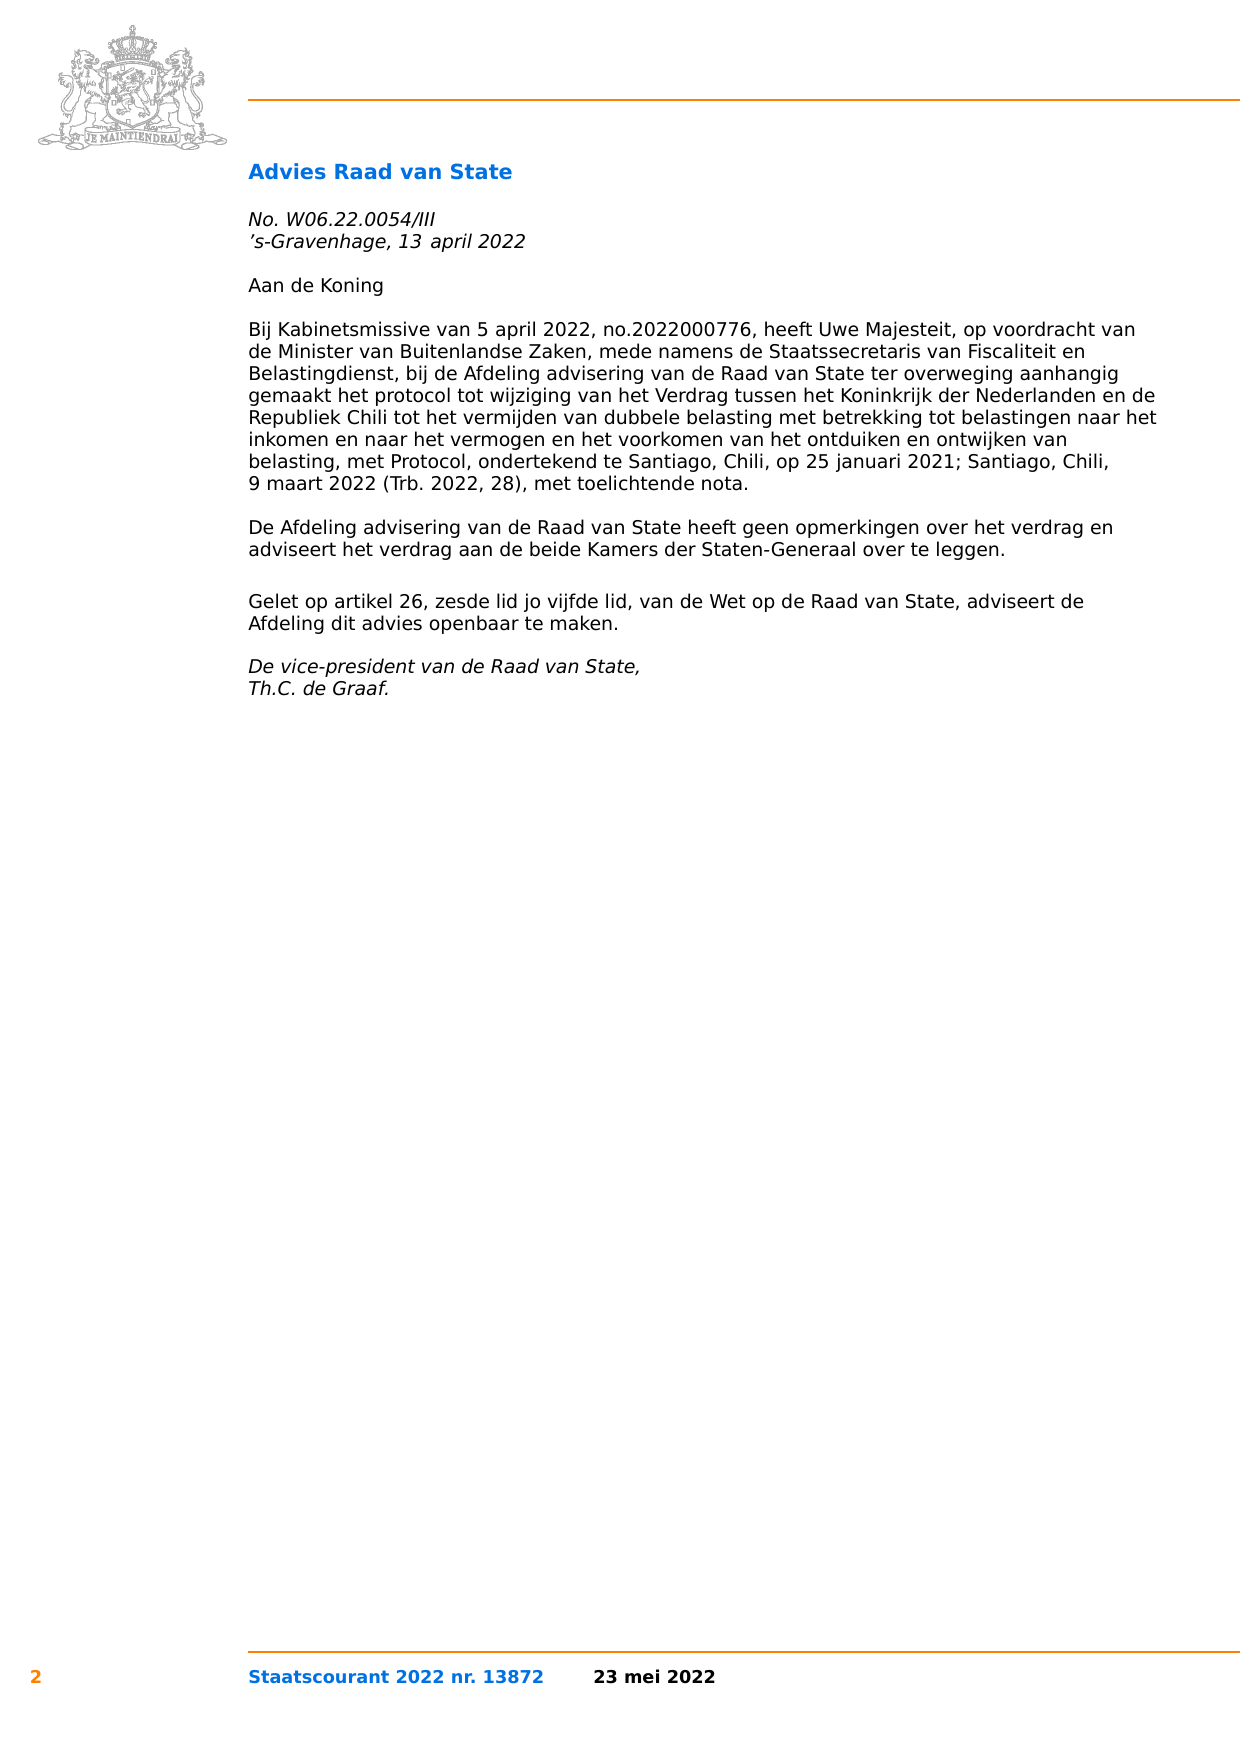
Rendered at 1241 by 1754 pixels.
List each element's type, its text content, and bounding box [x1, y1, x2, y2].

text No. W06.22.0054/III [248, 209, 1163, 231]
text Bij Kabinetsmissive van 5 april 2022, no.2022000776, heeft Uwe Majesteit, op voordracht van de Minister van Buitenlandse Zaken, mede namens de Staatssecretaris van Fiscaliteit en Belastingdienst, bij de Afdeling advisering van de Raad van State ter overweging aanhangig gemaakt het protocol tot wijziging van het Verdrag tussen het Koninkrijk der Nederlanden en de Republiek Chili tot het vermijden van dubbele belasting met betrekking tot belastingen naar het inkomen en naar het vermogen en het voorkomen van het ontduiken en ontwijken van belasting, met Protocol, ondertekend te Santiago, Chili, op 25 januari 2021; Santiago, Chili, 9 maart 2022 (Trb. 2022, 28), met toelichtende nota. [248, 319, 1163, 495]
text De Afdeling advisering van de Raad van State heeft geen opmerkingen over het verdrag en adviseert het verdrag aan de beide Kamers der Staten-Generaal over te leggen. [248, 517, 1163, 561]
text ’s-Gravenhage, 13 april 2022 [248, 231, 1163, 253]
text Aan de Koning [248, 275, 1163, 297]
subtitle Advies Raad van State [248, 160, 1163, 184]
text Gelet op artikel 26, zesde lid jo vijfde lid, van de Wet op de Raad van State, adviseert de Afdeling dit advies openbaar te maken. [248, 591, 1163, 634]
picture [38, 25, 227, 150]
text De vice-president van de Raad van State, Th.C. de Graaf. [248, 656, 1163, 700]
